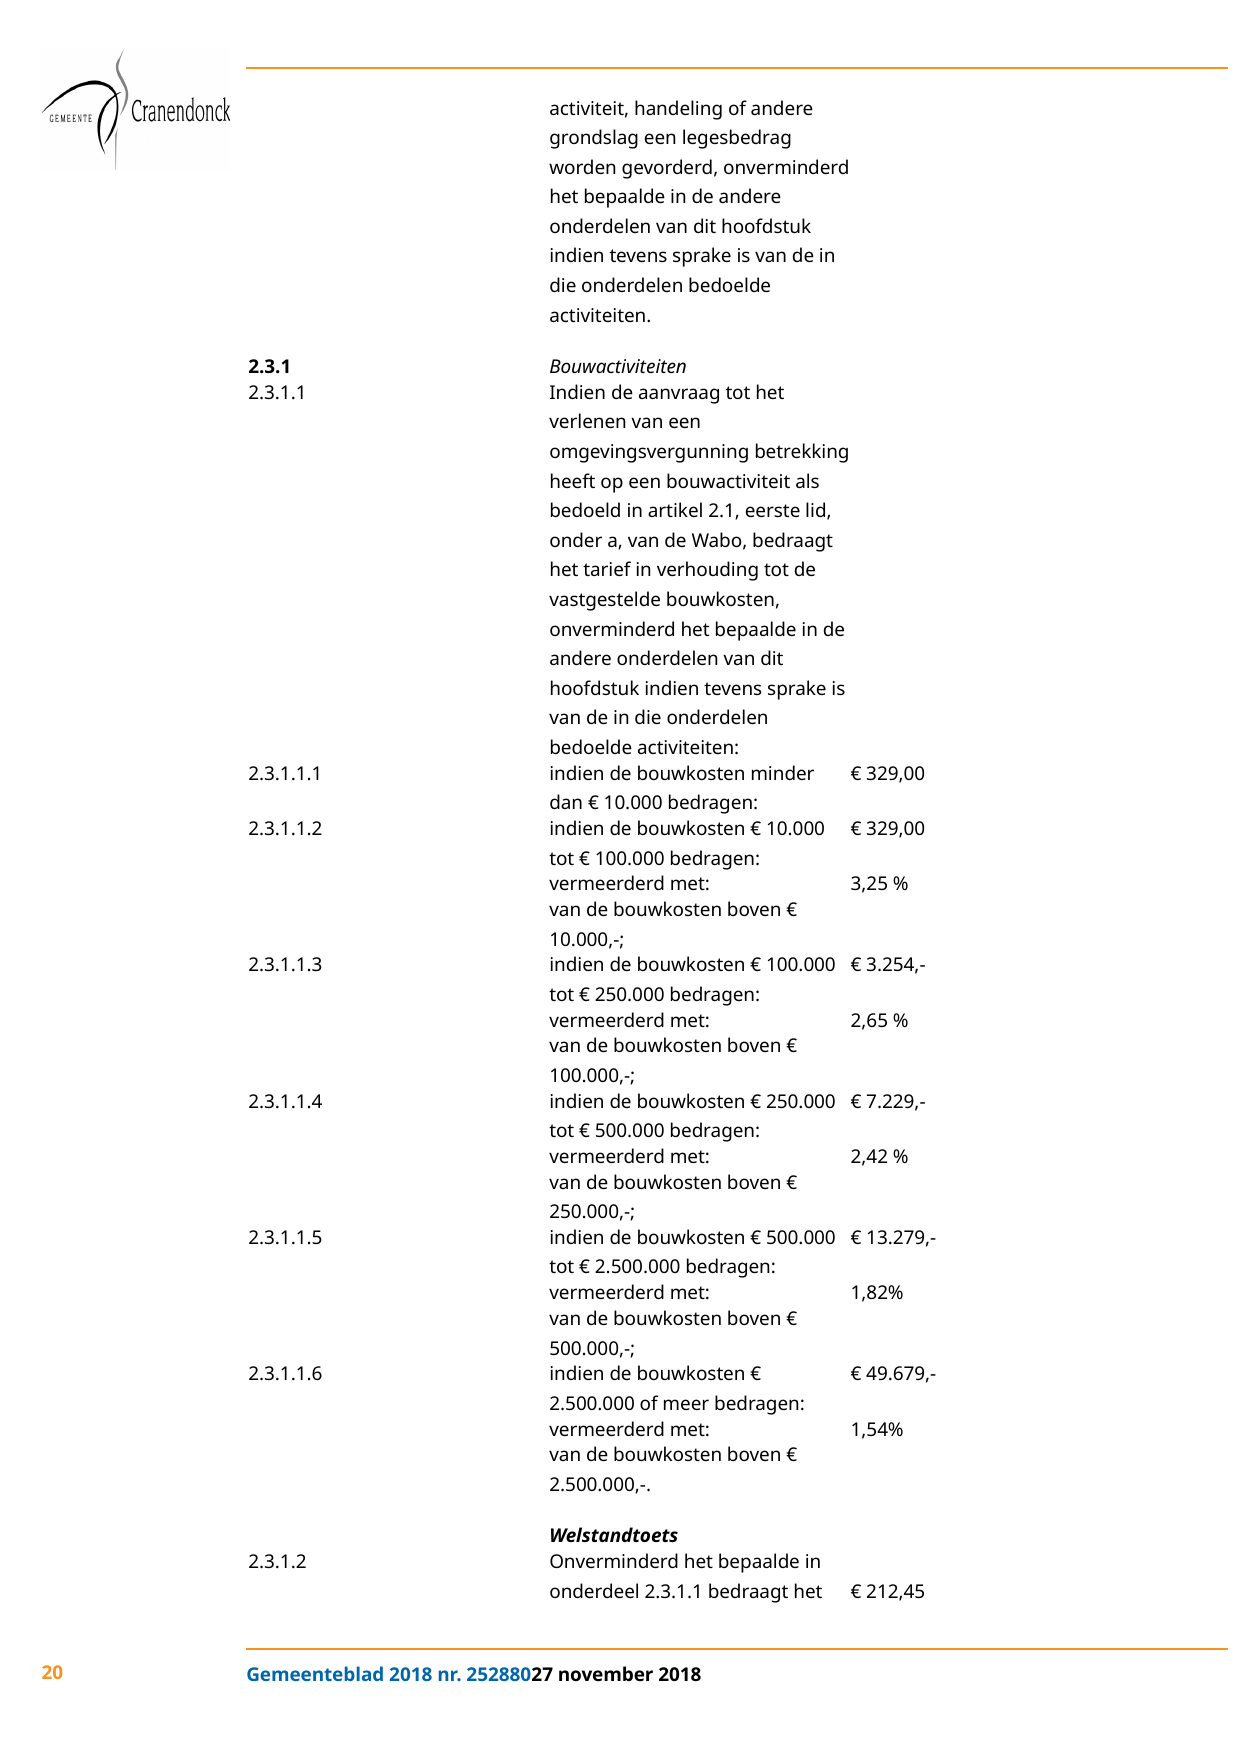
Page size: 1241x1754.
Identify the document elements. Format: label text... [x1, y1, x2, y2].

table_cell [248, 1143, 549, 1169]
table_cell indien de bouwkosten € 500.000 tot € 2.500.000 bedragen: [549, 1224, 850, 1279]
table_cell 2.3.1.1.3 [248, 951, 549, 1007]
table_cell vermeerderd met: [549, 870, 850, 896]
table_cell 1,54% [850, 1416, 1152, 1442]
table_cell 3,25 % [850, 870, 1152, 896]
table_cell [248, 896, 549, 951]
table_cell 1,82% [850, 1280, 1152, 1305]
table_cell € 13.279,- [850, 1224, 1152, 1279]
table_cell indien de bouwkosten minder dan € 10.000 bedragen: [549, 760, 850, 815]
table_cell [850, 1033, 1152, 1088]
table_cell [850, 1305, 1152, 1361]
table_cell € 3.254,- [850, 951, 1152, 1007]
table_cell [850, 1442, 1152, 1497]
table_cell € 329,00 [850, 760, 1152, 815]
table_cell [248, 1280, 549, 1305]
table_cell 2.3.1.1 [248, 379, 549, 760]
table_cell [850, 1523, 1152, 1548]
table_cell [549, 328, 850, 353]
table_cell van de bouwkosten boven € 500.000,-; [549, 1305, 850, 1361]
table_cell van de bouwkosten boven € 2.500.000,-. [549, 1442, 850, 1497]
table_cell 2.3.1.1.5 [248, 1224, 549, 1279]
table_cell [248, 1523, 549, 1548]
table_cell 2.3.1.1.2 [248, 815, 549, 870]
table_cell € 329,00 [850, 815, 1152, 870]
table_cell 2,65 % [850, 1007, 1152, 1032]
table_cell vermeerderd met: [549, 1007, 850, 1032]
table_cell [248, 328, 549, 353]
table_cell € 212,45 [850, 1548, 1152, 1604]
table_cell 2.3.1 [248, 353, 549, 379]
table_cell vermeerderd met: [549, 1280, 850, 1305]
table_cell 2.3.1.2 [248, 1548, 549, 1604]
table_cell [248, 1033, 549, 1088]
table_cell [850, 1169, 1152, 1224]
table_cell [850, 1497, 1152, 1523]
table_cell indien de bouwkosten € 100.000 tot € 250.000 bedragen: [549, 951, 850, 1007]
table_cell 2.3.1.1.6 [248, 1361, 549, 1416]
table_cell [248, 1169, 549, 1224]
picture [41, 47, 231, 172]
table_cell [850, 328, 1152, 353]
table_cell [248, 870, 549, 896]
table_header activiteit, handeling of andere grondslag een legesbedrag worden gevorderd, onverminderd het bepaalde in de andere onderdelen van dit hoofdstuk indien tevens sprake is van de in die onderdelen bedoelde activiteiten. [549, 95, 850, 328]
table_cell [850, 896, 1152, 951]
table_cell [248, 1305, 549, 1361]
table_cell Onverminderd het bepaalde in onderdeel 2.3.1.1 bedraagt het [549, 1548, 850, 1604]
table_cell [248, 1442, 549, 1497]
table_cell vermeerderd met: [549, 1143, 850, 1169]
table_cell van de bouwkosten boven € 10.000,-; [549, 896, 850, 951]
table_cell 2.3.1.1.4 [248, 1088, 549, 1143]
table_header [850, 95, 1152, 328]
table_cell indien de bouwkosten € 2.500.000 of meer bedragen: [549, 1361, 850, 1416]
table_cell [850, 353, 1152, 379]
table_cell [549, 1497, 850, 1523]
table_cell vermeerderd met: [549, 1416, 850, 1442]
table_cell Indien de aanvraag tot het verlenen van een omgevingsvergunning betrekking heeft op een bouwactiviteit als bedoeld in artikel 2.1, eerste lid, onder a, van de Wabo, bedraagt het tarief in verhouding tot de vastgestelde bouwkosten, onverminderd het bepaalde in de andere onderdelen van dit hoofdstuk indien tevens sprake is van de in die onderdelen bedoelde activiteiten: [549, 379, 850, 760]
table_cell indien de bouwkosten € 10.000 tot € 100.000 bedragen: [549, 815, 850, 870]
table_cell € 49.679,- [850, 1361, 1152, 1416]
table_cell [248, 1416, 549, 1442]
table_cell [850, 379, 1152, 760]
table_cell [248, 1497, 549, 1523]
table_cell indien de bouwkosten € 250.000 tot € 500.000 bedragen: [549, 1088, 850, 1143]
table_cell van de bouwkosten boven € 250.000,-; [549, 1169, 850, 1224]
table_cell Welstandtoets [549, 1523, 850, 1548]
table_cell van de bouwkosten boven € 100.000,-; [549, 1033, 850, 1088]
table_cell Bouwactiviteiten [549, 353, 850, 379]
table_cell 2.3.1.1.1 [248, 760, 549, 815]
table_cell [248, 1007, 549, 1032]
table_header [248, 95, 549, 328]
table_cell 2,42 % [850, 1143, 1152, 1169]
table_cell € 7.229,- [850, 1088, 1152, 1143]
